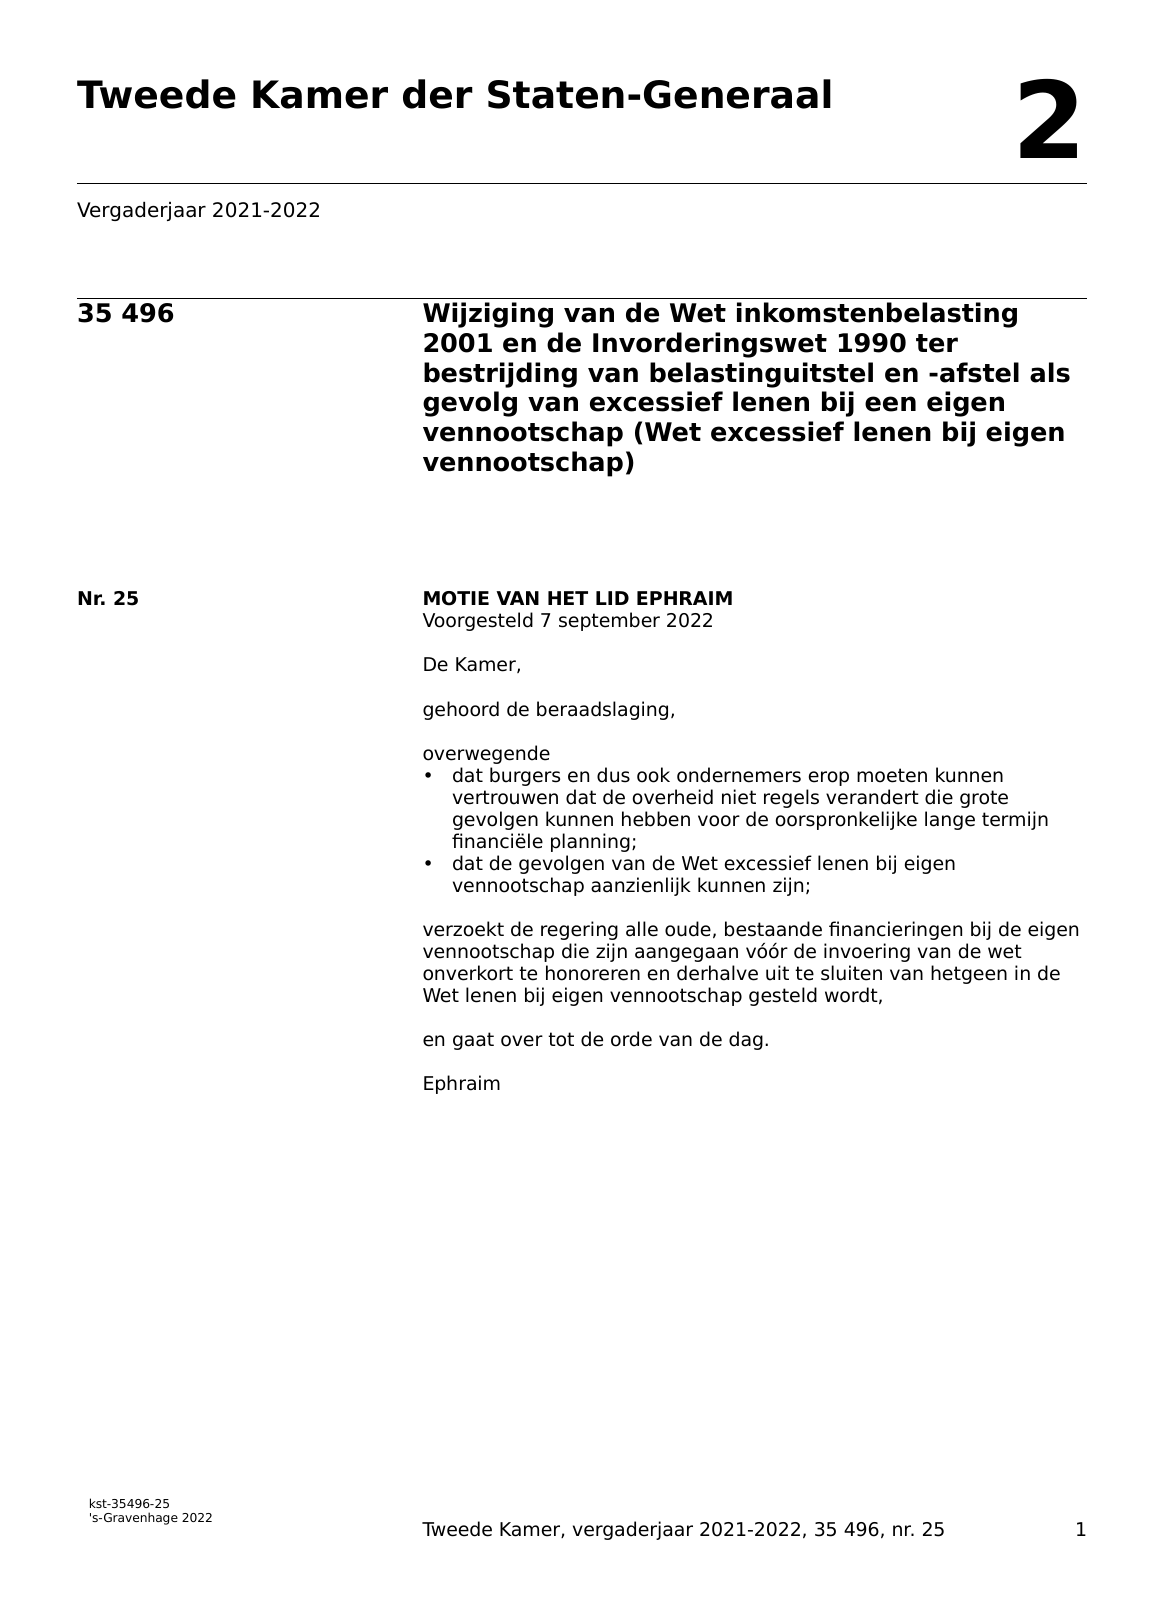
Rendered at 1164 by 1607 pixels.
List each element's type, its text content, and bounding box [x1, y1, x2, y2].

text Voorgesteld 7 september 2022 [422, 610, 1087, 632]
text gehoord de beraadslaging, [422, 698, 1087, 720]
text kst-35496-25 [88, 1497, 323, 1511]
text overwegende [422, 743, 1087, 764]
text Ephraim [422, 1073, 1087, 1095]
text • dat de gevolgen van de Wet excessief lenen bij eigen vennootschap aanzienlijk kunnen zijn; [422, 852, 1087, 896]
table_cell Vergaderjaar 2021-2022 [77, 184, 1087, 298]
text 's-Gravenhage 2022 [88, 1511, 323, 1525]
text • dat burgers en dus ook ondernemers erop moeten kunnen vertrouwen dat de overheid niet regels verandert die grote gevolgen kunnen hebben voor de oorspronkelijke lange termijn financiële planning; [422, 764, 1087, 852]
text en gaat over tot de orde van de dag. [422, 1029, 1087, 1051]
subtitle 35 496 Wijziging van de Wet inkomstenbelasting 2001 en de Invorderingswet 1990 ter bestrijding van belastinguitstel en -afstel als gevolg van excessief lenen bij een eigen vennootschap (Wet excessief lenen bij eigen vennootschap) [77, 299, 1087, 477]
text De Kamer, [422, 654, 1087, 676]
table_header Tweede Kamer der Staten-Generaal [77, 59, 886, 183]
subtitle Nr. 25 MOTIE VAN HET LID EPHRAIM [77, 588, 1087, 610]
table_header 2 [886, 59, 1087, 183]
text verzoekt de regering alle oude, bestaande financieringen bij de eigen vennootschap die zijn aangegaan vóór de invoering van de wet onverkort te honoreren en derhalve uit te sluiten van hetgeen in de Wet lenen bij eigen vennootschap gesteld wordt, [422, 919, 1087, 1007]
